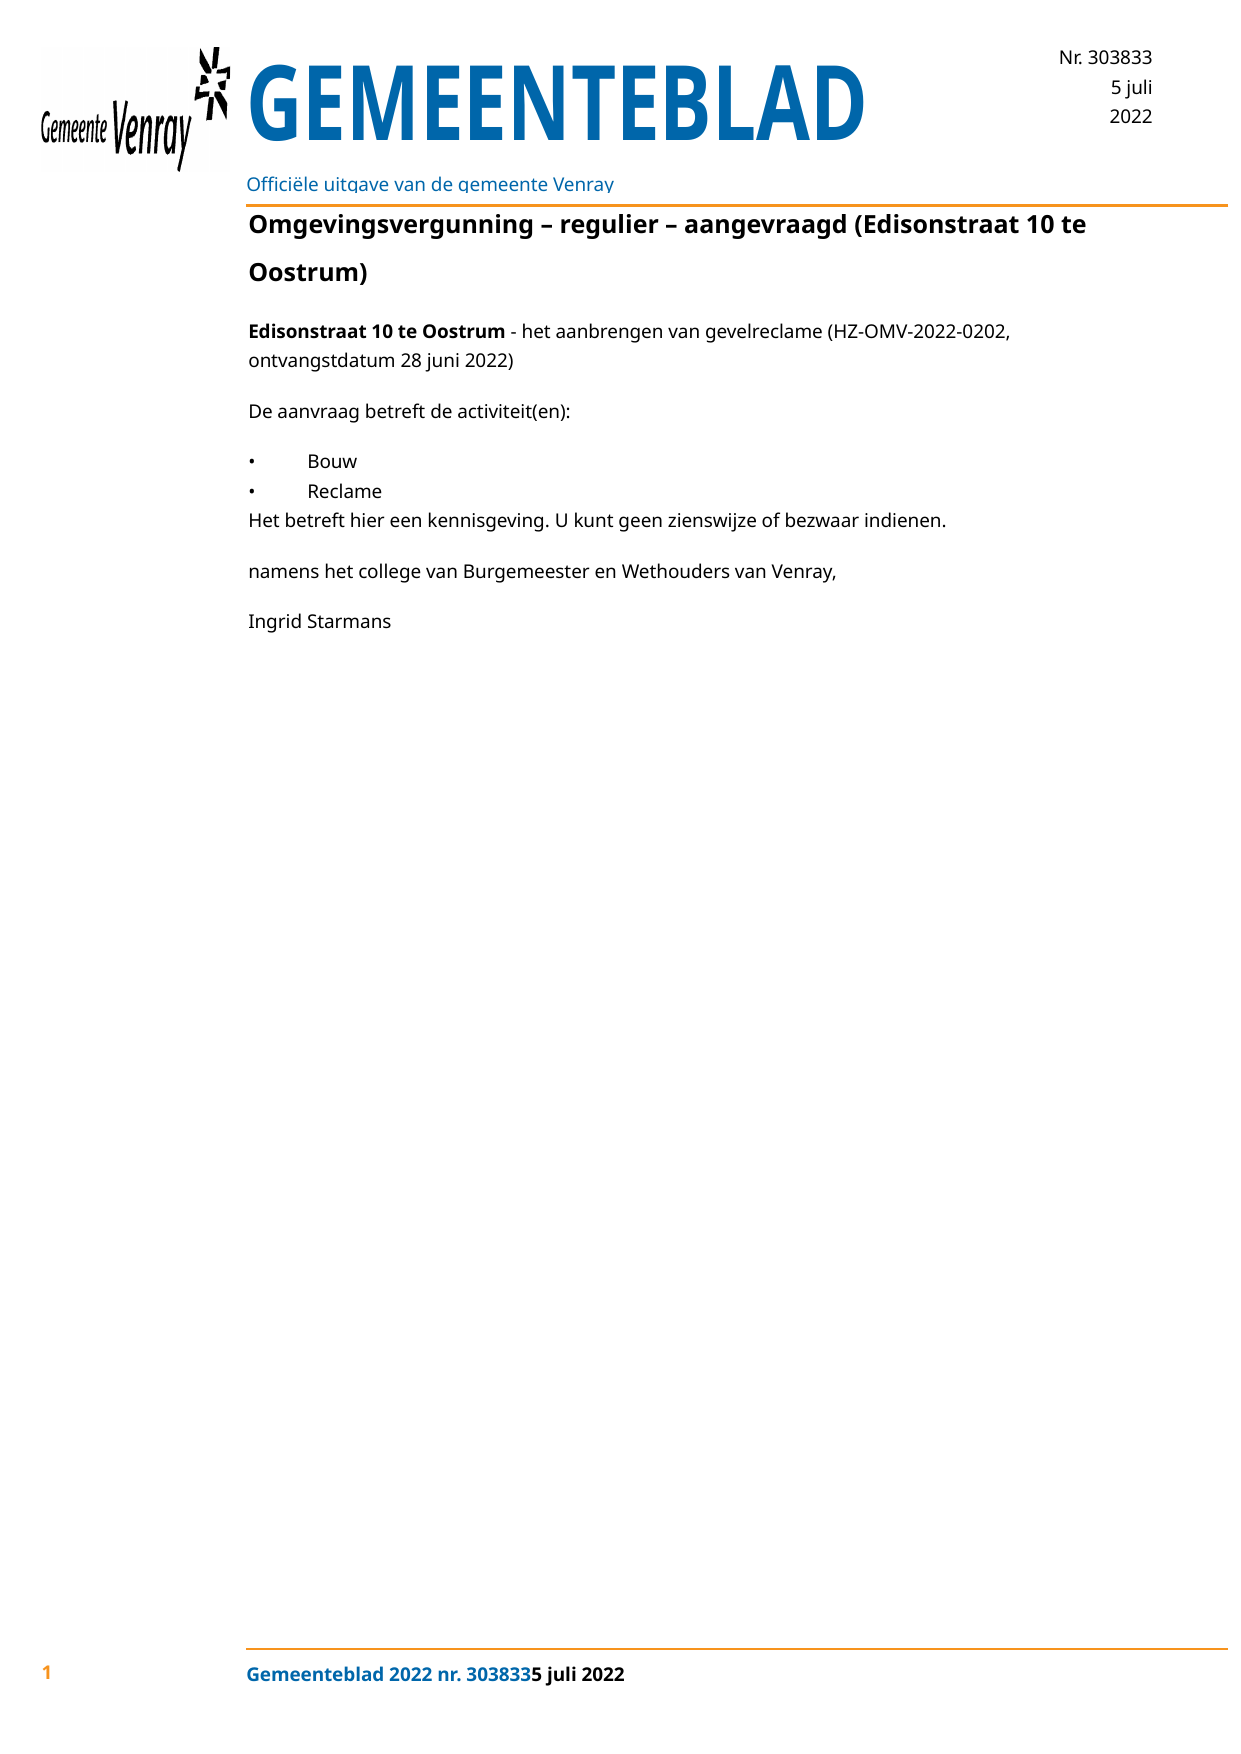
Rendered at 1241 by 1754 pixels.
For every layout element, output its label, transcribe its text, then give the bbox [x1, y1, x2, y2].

text Edisonstraat 10 te Oostrum - het aanbrengen van gevelreclame (HZ-OMV-2022-0202, ontvangstdatum 28 juni 2022) [248, 318, 1152, 373]
text namens het college van Burgemeester en Wethouders van Venray, [248, 558, 1152, 584]
picture [41, 47, 231, 172]
list Bouw [248, 448, 1152, 474]
text De aanvraag betreft de activiteit(en): [248, 398, 1152, 424]
text Het betreft hier een kennisgeving. U kunt geen zienswijze of bezwaar indienen. [248, 507, 1152, 533]
text Omgevingsvergunning – regulier – aangevraagd (Edisonstraat 10 te Oostrum) [248, 207, 1152, 288]
text Ingrid Starmans [248, 608, 1152, 634]
list Reclame [248, 478, 1152, 504]
